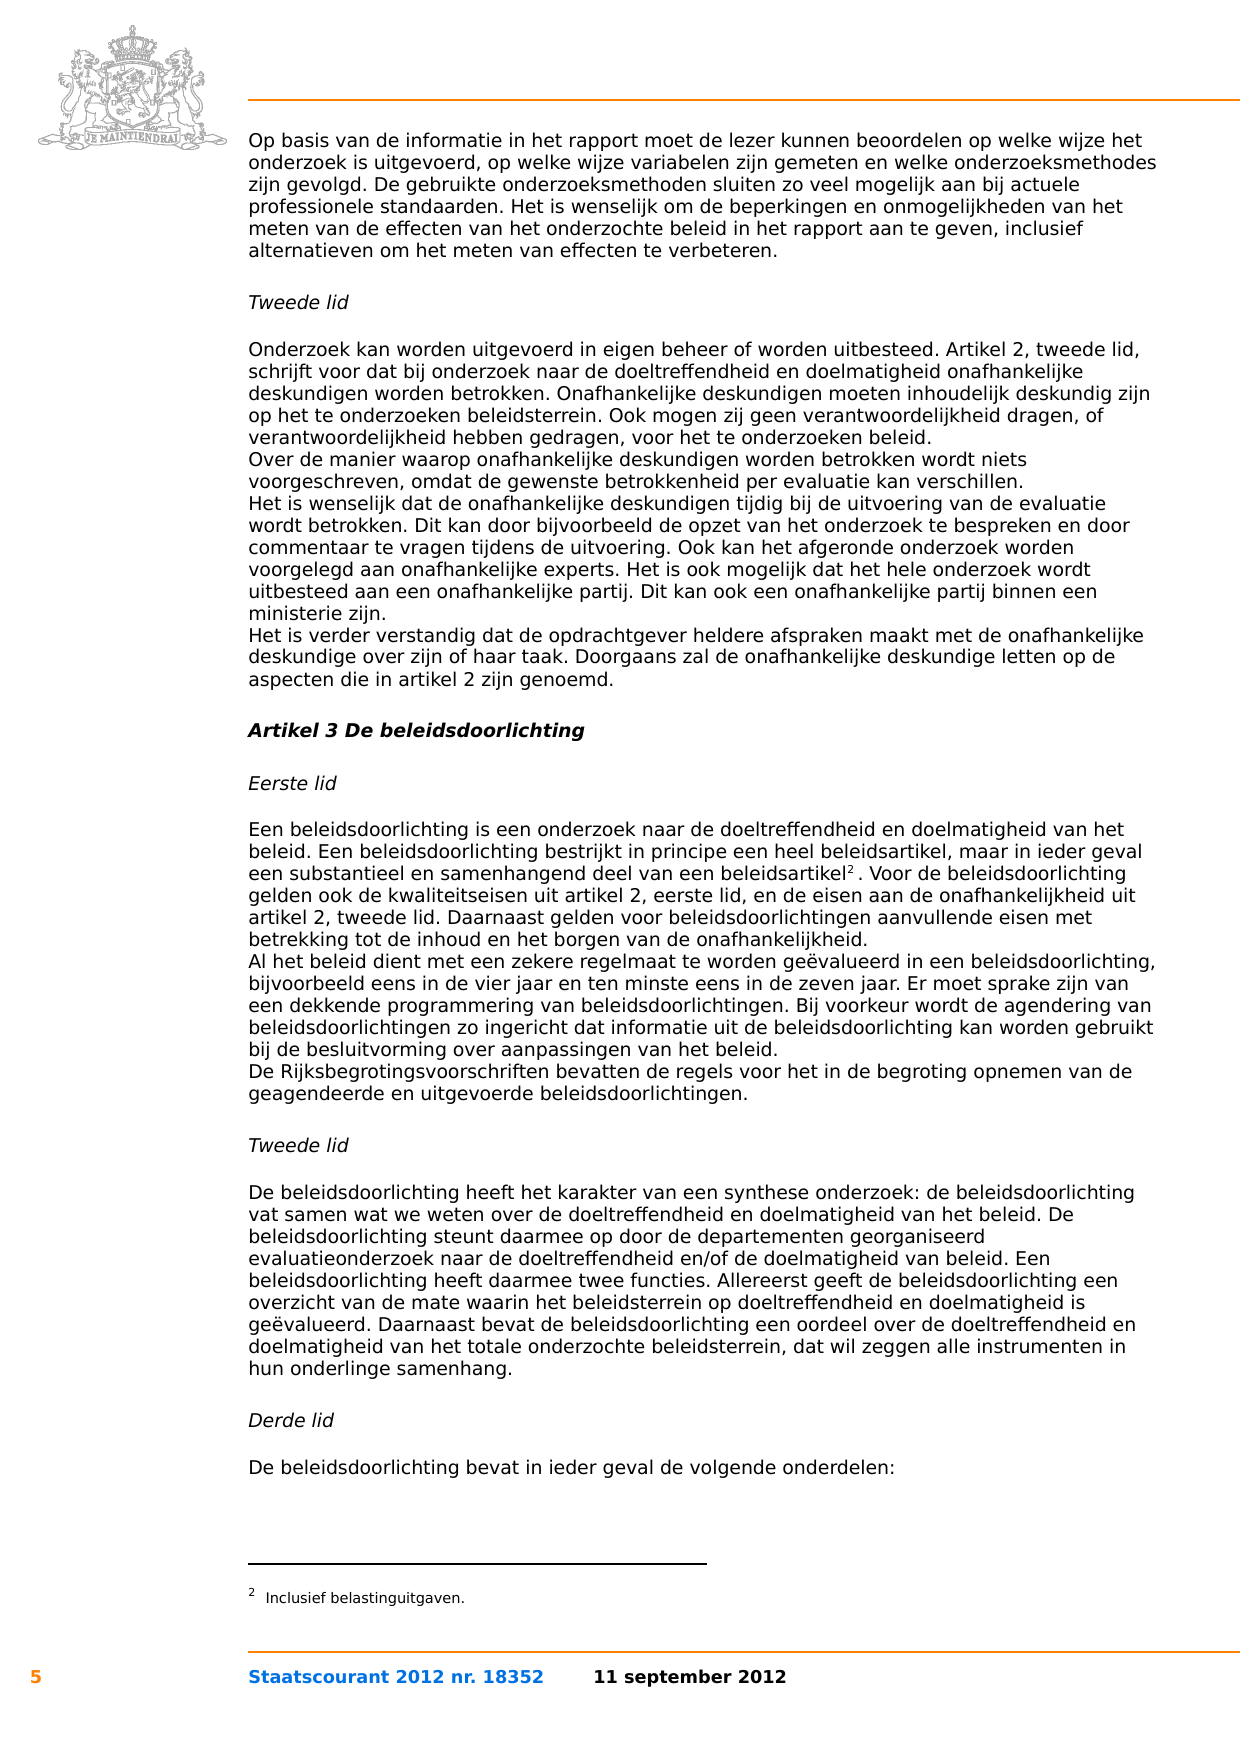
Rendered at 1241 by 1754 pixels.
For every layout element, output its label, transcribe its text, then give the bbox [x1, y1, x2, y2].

subtitle Derde lid [248, 1410, 1163, 1432]
picture [38, 25, 227, 150]
text De beleidsdoorlichting heeft het karakter van een synthese onderzoek: de beleidsdoorlichting vat samen wat we weten over de doeltreffendheid en doelmatigheid van het beleid. De beleidsdoorlichting steunt daarmee op door de departementen georganiseerd evaluatieonderzoek naar de doeltreffendheid en/of de doelmatigheid van beleid. Een beleidsdoorlichting heeft daarmee twee functies. Allereerst geeft de beleidsdoorlichting een overzicht van de mate waarin het beleidsterrein op doeltreffendheid en doelmatigheid is geëvalueerd. Daarnaast bevat de beleidsdoorlichting een oordeel over de doeltreffendheid en doelmatigheid van het totale onderzochte beleidsterrein, dat wil zeggen alle instrumenten in hun onderlinge samenhang. [248, 1182, 1163, 1380]
text Op basis van de informatie in het rapport moet de lezer kunnen beoordelen op welke wijze het onderzoek is uitgevoerd, op welke wijze variabelen zijn gemeten en welke onderzoeksmethodes zijn gevolgd. De gebruikte onderzoeksmethoden sluiten zo veel mogelijk aan bij actuele professionele standaarden. Het is wenselijk om de beperkingen en onmogelijkheden van het meten van de effecten van het onderzochte beleid in het rapport aan te geven, inclusief alternatieven om het meten van effecten te verbeteren. [248, 130, 1163, 262]
text Een beleidsdoorlichting is een onderzoek naar de doeltreffendheid en doelmatigheid van het beleid. Een beleidsdoorlichting bestrijkt in principe een heel beleidsartikel, maar in ieder geval een substantieel en samenhangend deel van een beleidsartikel. Voor de beleidsdoorlichting gelden ook de kwaliteitseisen uit artikel 2, eerste lid, en de eisen aan de onafhankelijkheid uit artikel 2, tweede lid. Daarnaast gelden voor beleidsdoorlichtingen aanvullende eisen met betrekking tot de inhoud en het borgen van de onafhankelijkheid. [248, 819, 1163, 951]
text Inclusief belastinguitgaven. [248, 1586, 1163, 1608]
text Het is verder verstandig dat de opdrachtgever heldere afspraken maakt met de onafhankelijke deskundige over zijn of haar taak. Doorgaans zal de onafhankelijke deskundige letten op de aspecten die in artikel 2 zijn genoemd. [248, 624, 1163, 690]
text De beleidsdoorlichting bevat in ieder geval de volgende onderdelen: [248, 1457, 1163, 1479]
text Al het beleid dient met een zekere regelmaat te worden geëvalueerd in een beleidsdoorlichting, bijvoorbeeld eens in de vier jaar en ten minste eens in de zeven jaar. Er moet sprake zijn van een dekkende programmering van beleidsdoorlichtingen. Bij voorkeur wordt de agendering van beleidsdoorlichtingen zo ingericht dat informatie uit de beleidsdoorlichting kan worden gebruikt bij de besluitvorming over aanpassingen van het beleid. [248, 951, 1163, 1061]
text Onderzoek kan worden uitgevoerd in eigen beheer of worden uitbesteed. Artikel 2, tweede lid, schrijft voor dat bij onderzoek naar de doeltreffendheid en doelmatigheid onafhankelijke deskundigen worden betrokken. Onafhankelijke deskundigen moeten inhoudelijk deskundig zijn op het te onderzoeken beleidsterrein. Ook mogen zij geen verantwoordelijkheid dragen, of verantwoordelijkheid hebben gedragen, voor het te onderzoeken beleid. [248, 339, 1163, 449]
subtitle Tweede lid [248, 292, 1163, 314]
text Het is wenselijk dat de onafhankelijke deskundigen tijdig bij de uitvoering van de evaluatie wordt betrokken. Dit kan door bijvoorbeeld de opzet van het onderzoek te bespreken en door commentaar te vragen tijdens de uitvoering. Ook kan het afgeronde onderzoek worden voorgelegd aan onafhankelijke experts. Het is ook mogelijk dat het hele onderzoek wordt uitbesteed aan een onafhankelijke partij. Dit kan ook een onafhankelijke partij binnen een ministerie zijn. [248, 493, 1163, 624]
text De Rijksbegrotingsvoorschriften bevatten de regels voor het in de begroting opnemen van de geagendeerde en uitgevoerde beleidsdoorlichtingen. [248, 1061, 1163, 1105]
subtitle Tweede lid [248, 1135, 1163, 1157]
subtitle Artikel 3 De beleidsdoorlichting [248, 720, 1163, 742]
text Over de manier waarop onafhankelijke deskundigen worden betrokken wordt niets voorgeschreven, omdat de gewenste betrokkenheid per evaluatie kan verschillen. [248, 449, 1163, 493]
subtitle Eerste lid [248, 772, 1163, 794]
